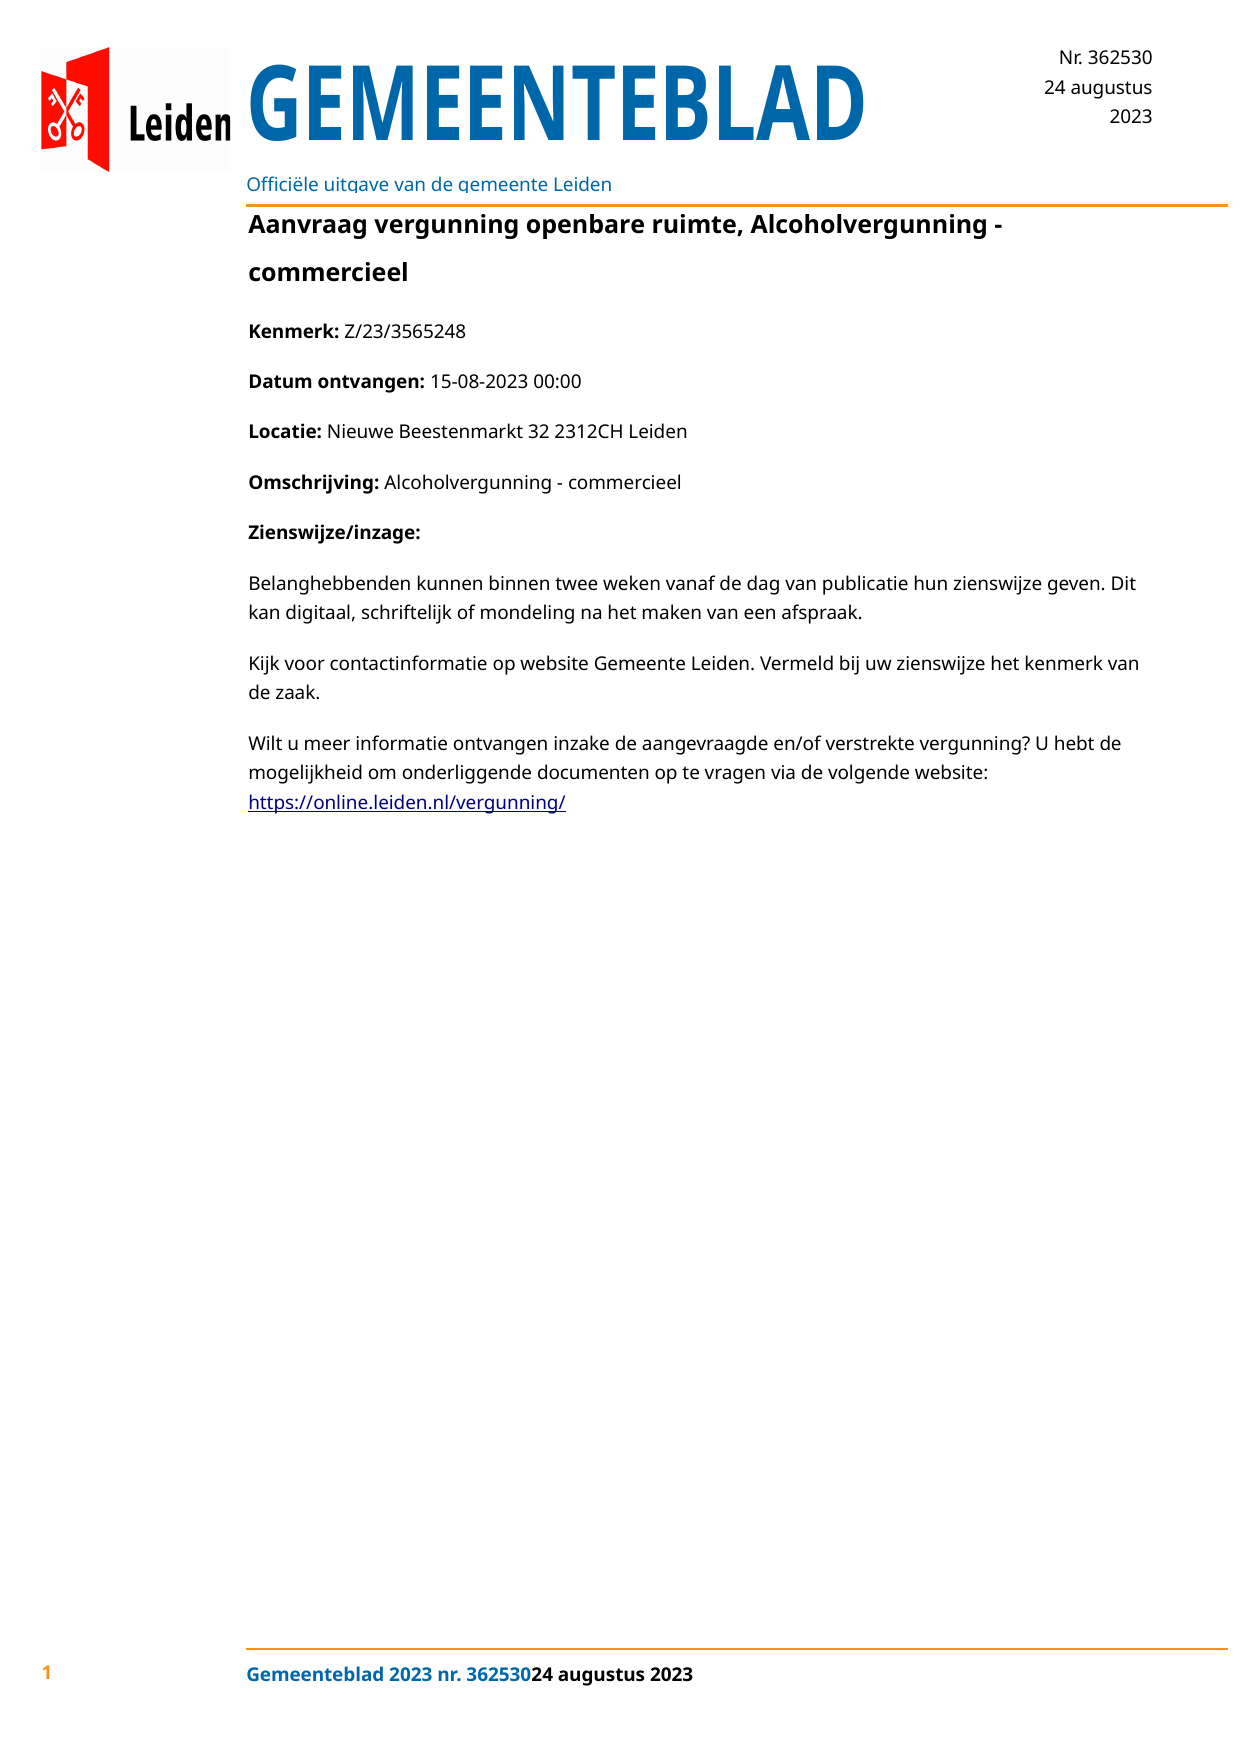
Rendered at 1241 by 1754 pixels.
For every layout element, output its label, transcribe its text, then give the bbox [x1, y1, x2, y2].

text Zienswijze/inzage: [248, 519, 1152, 545]
picture [41, 47, 231, 172]
text Kenmerk: Z/23/3565248 [248, 318, 1152, 344]
text Wilt u meer informatie ontvangen inzake de aangevraagde en/of verstrekte vergunning? U hebt de mogelijkheid om onderliggende documenten op te vragen via de volgende website: https://online.leiden.nl/vergunning/ [248, 730, 1152, 815]
text Datum ontvangen: 15-08-2023 00:00 [248, 368, 1152, 394]
text Aanvraag vergunning openbare ruimte, Alcoholvergunning - commercieel [248, 207, 1152, 288]
text Belanghebbenden kunnen binnen twee weken vanaf de dag van publicatie hun zienswijze geven. Dit kan digitaal, schriftelijk of mondeling na het maken van een afspraak. [248, 570, 1152, 625]
text Kijk voor contactinformatie op website Gemeente Leiden. Vermeld bij uw zienswijze het kenmerk van de zaak. [248, 650, 1152, 705]
text Locatie: Nieuwe Beestenmarkt 32 2312CH Leiden [248, 419, 1152, 444]
text Omschrijving: Alcoholvergunning - commercieel [248, 469, 1152, 495]
